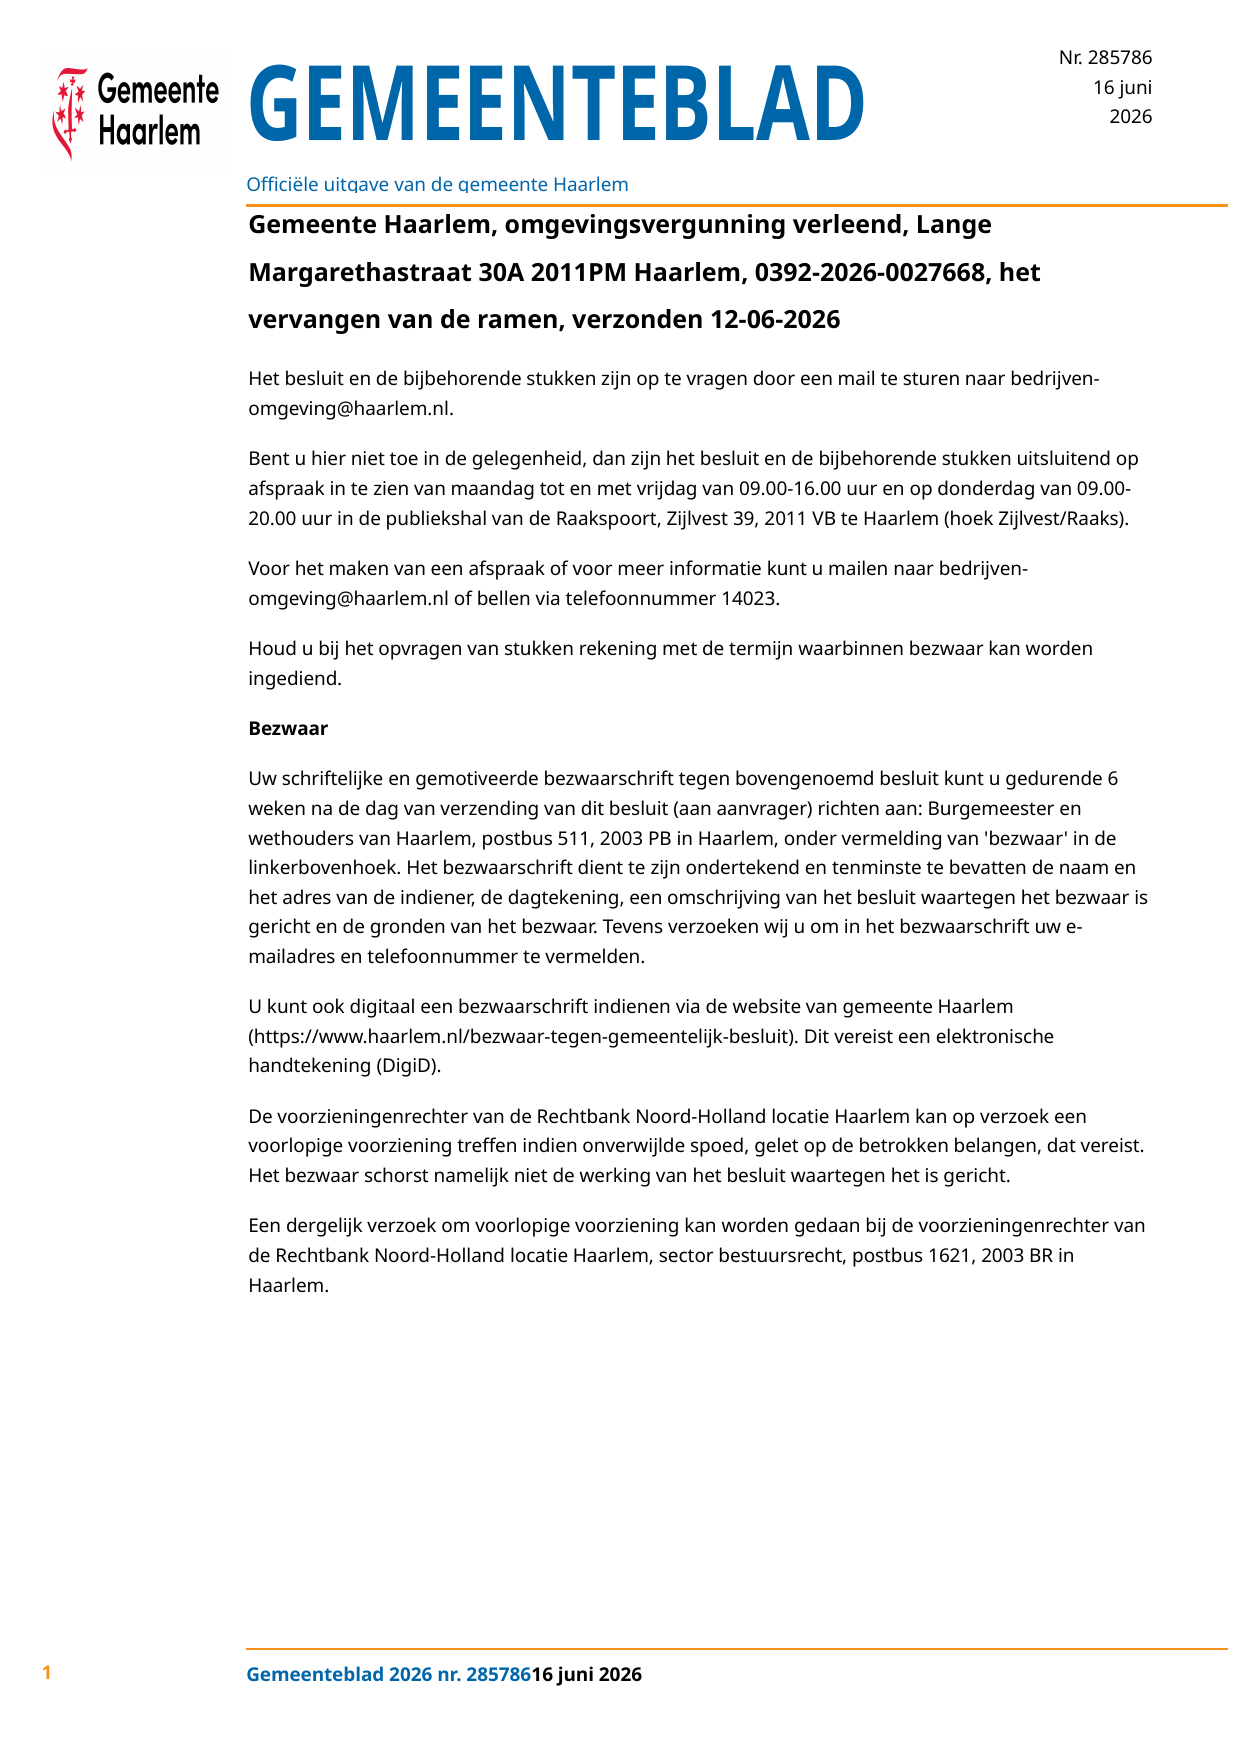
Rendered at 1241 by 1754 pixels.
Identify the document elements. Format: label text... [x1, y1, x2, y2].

text Uw schriftelijke en gemotiveerde bezwaarschrift tegen bovengenoemd besluit kunt u gedurende 6 weken na de dag van verzending van dit besluit (aan aanvrager) richten aan: Burgemeester en wethouders van Haarlem, postbus 511, 2003 PB in Haarlem, onder vermelding van 'bezwaar' in de linkerbovenhoek. Het bezwaarschrift dient te zijn ondertekend en tenminste te bevatten de naam en het adres van de indiener, de dagtekening, een omschrijving van het besluit waartegen het bezwaar is gericht en de gronden van het bezwaar. Tevens verzoeken wij u om in het bezwaarschrift uw e-mailadres en telefoonnummer te vermelden. [248, 766, 1152, 969]
text De voorzieningenrechter van de Rechtbank Noord-Holland locatie Haarlem kan op verzoek een voorlopige voorziening treffen indien onverwijlde spoed, gelet op de betrokken belangen, dat vereist. Het bezwaar schorst namelijk niet de werking van het besluit waartegen het is gericht. [248, 1103, 1152, 1188]
text Een dergelijk verzoek om voorlopige voorziening kan worden gedaan bij de voorzieningenrechter van de Rechtbank Noord-Holland locatie Haarlem, sector bestuursrecht, postbus 1621, 2003 BR in Haarlem. [248, 1213, 1152, 1297]
text Voor het maken van een afspraak of voor meer informatie kunt u mailen naar bedrijven-omgeving@haarlem.nl of bellen via telefoonnummer 14023. [248, 555, 1152, 610]
picture [41, 47, 231, 172]
text Bezwaar [248, 715, 1152, 741]
text Het besluit en de bijbehorende stukken zijn op te vragen door een mail te sturen naar bedrijven-omgeving@haarlem.nl. [248, 366, 1152, 421]
text U kunt ook digitaal een bezwaarschrift indienen via de website van gemeente Haarlem (https://www.haarlem.nl/bezwaar-tegen-gemeentelijk-besluit). Dit vereist een elektronische handtekening (DigiD). [248, 993, 1152, 1078]
text Bent u hier niet toe in de gelegenheid, dan zijn het besluit en de bijbehorende stukken uitsluitend op afspraak in te zien van maandag tot en met vrijdag van 09.00-16.00 uur en op donderdag van 09.00-20.00 uur in de publiekshal van de Raakspoort, Zijlvest 39, 2011 VB te Haarlem (hoek Zijlvest/Raaks). [248, 446, 1152, 530]
text Gemeente Haarlem, omgevingsvergunning verleend, Lange Margarethastraat 30A 2011PM Haarlem, 0392-2026-0027668, het vervangen van de ramen, verzonden 12-06-2026 [248, 207, 1152, 336]
text Houd u bij het opvragen van stukken rekening met de termijn waarbinnen bezwaar kan worden ingediend. [248, 635, 1152, 690]
